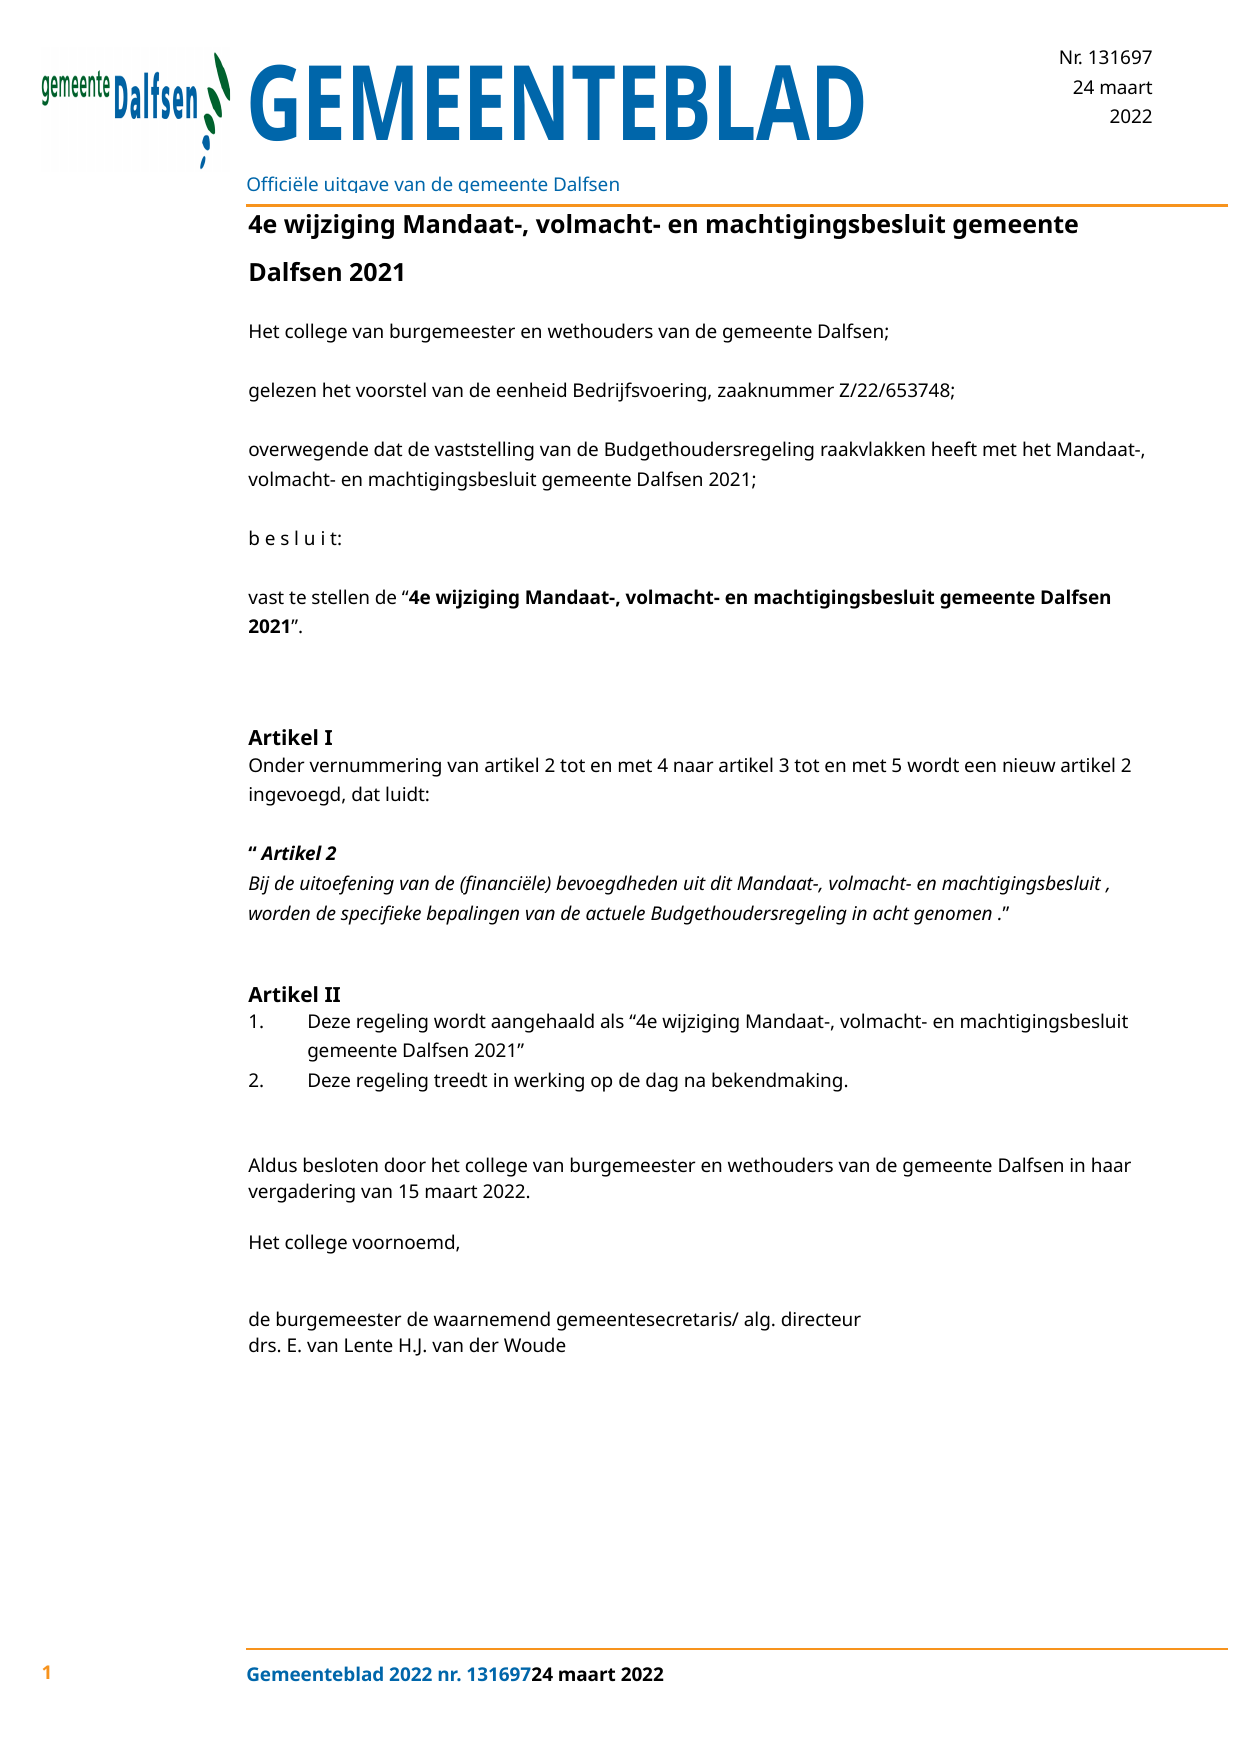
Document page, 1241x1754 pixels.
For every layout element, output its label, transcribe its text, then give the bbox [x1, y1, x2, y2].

text Het college voornoemd, [248, 1229, 1152, 1255]
text 4e wijziging Mandaat-, volmacht- en machtigingsbesluit gemeente Dalfsen 2021 [248, 207, 1152, 288]
text gelezen het voorstel van de eenheid Bedrijfsvoering, zaaknummer Z/22/653748; [248, 377, 1152, 403]
text de burgemeester de waarnemend gemeentesecretaris/ alg. directeur [248, 1307, 1152, 1332]
text Artikel II [248, 980, 1152, 1008]
text Het college van burgemeester en wethouders van de gemeente Dalfsen; [248, 318, 1152, 344]
text vast te stellen de “4e wijziging Mandaat-, volmacht- en machtigingsbesluit gemeente Dalfsen 2021”. [248, 584, 1152, 639]
list Deze regeling treedt in werking op de dag na bekendmaking. [248, 1067, 1152, 1093]
text b e s l u i t: [248, 525, 1152, 551]
text Aldus besloten door het college van burgemeester en wethouders van de gemeente Dalfsen in haar vergadering van 15 maart 2022. [248, 1152, 1152, 1204]
text Artikel I [248, 723, 1152, 752]
picture [41, 47, 231, 172]
text drs. E. van Lente H.J. van der Woude [248, 1332, 1152, 1358]
text overwegende dat de vaststelling van de Budgethoudersregeling raakvlakken heeft met het Mandaat-, volmacht- en machtigingsbesluit gemeente Dalfsen 2021; [248, 436, 1152, 492]
list Deze regeling wordt aangehaald als “4e wijziging Mandaat-, volmacht- en machtigingsbesluit gemeente Dalfsen 2021” [248, 1008, 1152, 1063]
text Bij de uitoefening van de (financiële) bevoegdheden uit dit Mandaat-, volmacht- en machtigingsbesluit , worden de specifieke bepalingen van de actuele Budgethoudersregeling in acht genomen .” [248, 870, 1152, 925]
text “ Artikel 2 [248, 841, 1152, 866]
text Onder vernummering van artikel 2 tot en met 4 naar artikel 3 tot en met 5 wordt een nieuw artikel 2 ingevoegd, dat luidt: [248, 752, 1152, 807]
